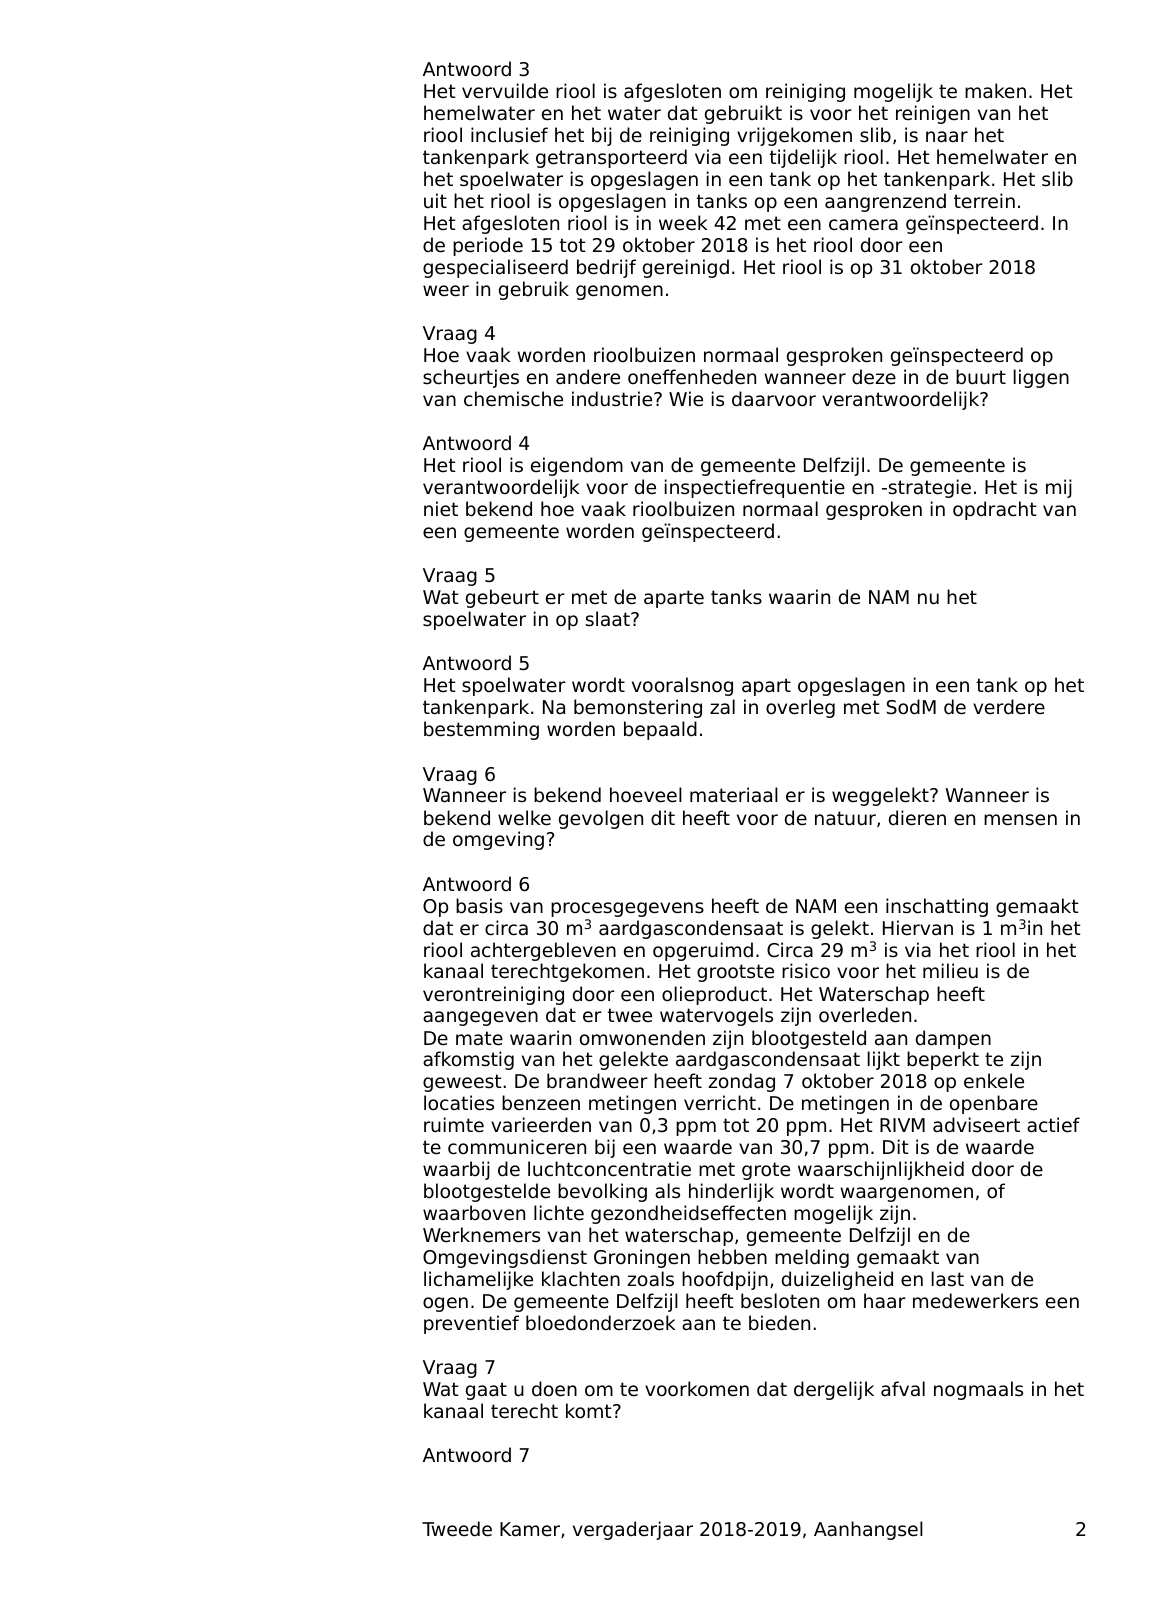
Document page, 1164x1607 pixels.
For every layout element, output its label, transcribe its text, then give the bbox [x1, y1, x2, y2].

text Wat gaat u doen om te voorkomen dat dergelijk afval nogmaals in het kanaal terecht komt? [422, 1379, 1087, 1423]
text Het riool is eigendom van de gemeente Delfzijl. De gemeente is verantwoordelijk voor de inspectiefrequentie en -strategie. Het is mij niet bekend hoe vaak rioolbuizen normaal gesproken in opdracht van een gemeente worden geïnspecteerd. [422, 455, 1087, 543]
text Werknemers van het waterschap, gemeente Delfzijl en de Omgevingsdienst Groningen hebben melding gemaakt van lichamelijke klachten zoals hoofdpijn, duizeligheid en last van de ogen. De gemeente Delfzijl heeft besloten om haar medewerkers een preventief bloedonderzoek aan te bieden. [422, 1225, 1087, 1335]
text Antwoord 7 [422, 1445, 1087, 1467]
text Wat gebeurt er met de aparte tanks waarin de NAM nu het spoelwater in op slaat? [422, 587, 1087, 631]
text Antwoord 3 [422, 59, 1087, 81]
text Vraag 5 [422, 565, 1087, 587]
text Antwoord 5 [422, 653, 1087, 675]
text De mate waarin omwonenden zijn blootgesteld aan dampen afkomstig van het gelekte aardgascondensaat lijkt beperkt te zijn geweest. De brandweer heeft zondag 7 oktober 2018 op enkele locaties benzeen metingen verricht. De metingen in de openbare ruimte varieerden van 0,3 ppm tot 20 ppm. Het RIVM adviseert actief te communiceren bij een waarde van 30,7 ppm. Dit is de waarde waarbij de luchtconcentratie met grote waarschijnlijkheid door de blootgestelde bevolking als hinderlijk wordt waargenomen, of waarboven lichte gezondheidseffecten mogelijk zijn. [422, 1027, 1087, 1225]
text Vraag 6 [422, 763, 1087, 785]
text Hoe vaak worden rioolbuizen normaal gesproken geïnspecteerd op scheurtjes en andere oneffenheden wanneer deze in de buurt liggen van chemische industrie? Wie is daarvoor verantwoordelijk? [422, 345, 1087, 411]
text Het afgesloten riool is in week 42 met een camera geïnspecteerd. In de periode 15 tot 29 oktober 2018 is het riool door een gespecialiseerd bedrijf gereinigd. Het riool is op 31 oktober 2018 weer in gebruik genomen. [422, 213, 1087, 301]
text Het vervuilde riool is afgesloten om reiniging mogelijk te maken. Het hemelwater en het water dat gebruikt is voor het reinigen van het riool inclusief het bij de reiniging vrijgekomen slib, is naar het tankenpark getransporteerd via een tijdelijk riool. Het hemelwater en het spoelwater is opgeslagen in een tank op het tankenpark. Het slib uit het riool is opgeslagen in tanks op een aangrenzend terrein. [422, 81, 1087, 213]
text Wanneer is bekend hoeveel materiaal er is weggelekt? Wanneer is bekend welke gevolgen dit heeft voor de natuur, dieren en mensen in de omgeving? [422, 785, 1087, 851]
text Het spoelwater wordt vooralsnog apart opgeslagen in een tank op het tankenpark. Na bemonstering zal in overleg met SodM de verdere bestemming worden bepaald. [422, 675, 1087, 741]
text Antwoord 6 [422, 873, 1087, 896]
text Op basis van procesgegevens heeft de NAM een inschatting gemaakt dat er circa 30 m3 aardgascondensaat is gelekt. Hiervan is 1 m3in het riool achtergebleven en opgeruimd. Circa 29 m3 is via het riool in het kanaal terechtgekomen. Het grootste risico voor het milieu is de verontreiniging door een olieproduct. Het Waterschap heeft aangegeven dat er twee watervogels zijn overleden. [422, 896, 1087, 1027]
text Vraag 7 [422, 1357, 1087, 1379]
text Vraag 4 [422, 323, 1087, 345]
text Antwoord 4 [422, 433, 1087, 455]
